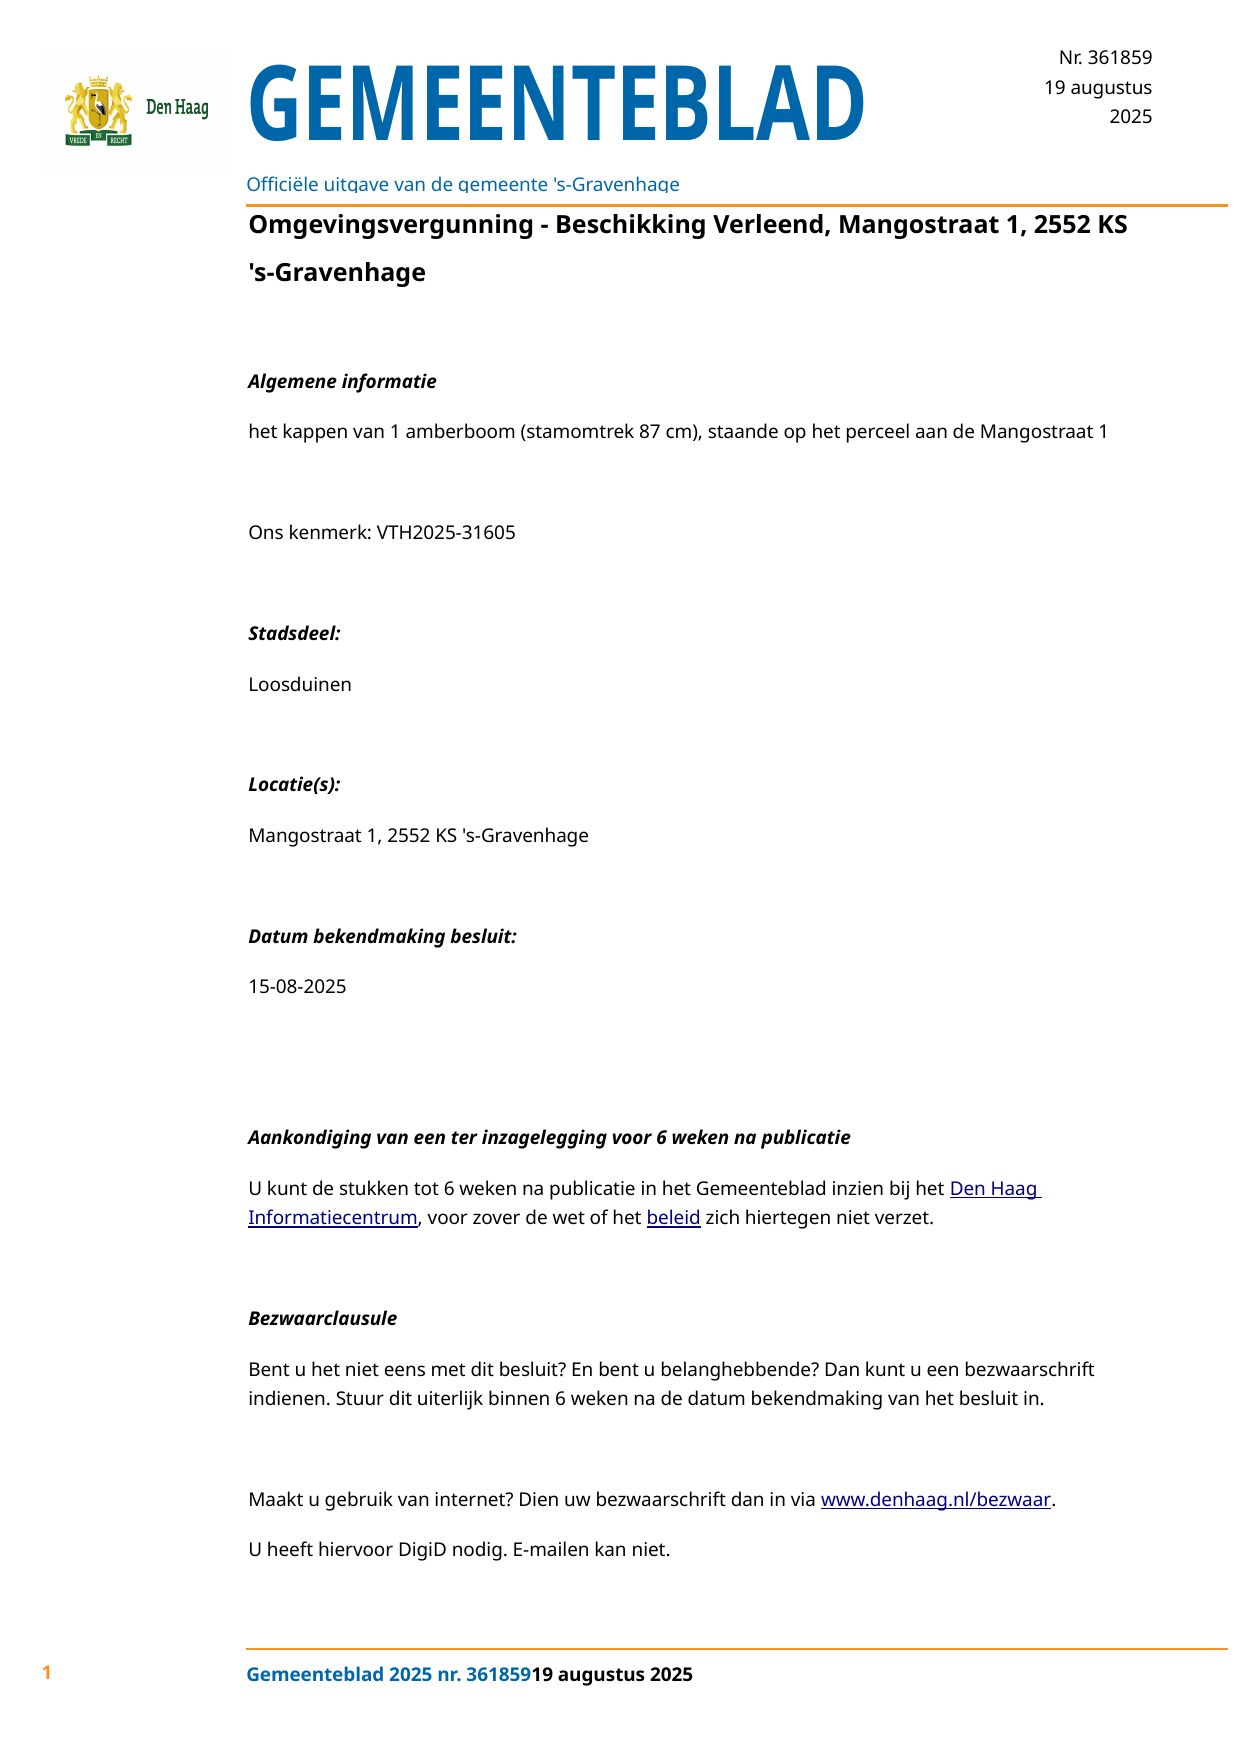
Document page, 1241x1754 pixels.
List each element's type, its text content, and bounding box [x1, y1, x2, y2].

text Ons kenmerk: VTH2025-31605 [248, 519, 1152, 545]
text Datum bekendmaking besluit: [248, 923, 1152, 949]
text Bezwaarclausule [248, 1305, 1152, 1331]
text Aankondiging van een ter inzagelegging voor 6 weken na publicatie [248, 1124, 1152, 1150]
text Locatie(s): [248, 772, 1152, 797]
text Bent u het niet eens met dit besluit? En bent u belanghebbende? Dan kunt u een bezwaarschrift indienen. Stuur dit uiterlijk binnen 6 weken na de datum bekendmaking van het besluit in. [248, 1356, 1152, 1411]
text Algemene informatie [248, 368, 1152, 394]
text 15-08-2025 [248, 973, 1152, 999]
text Omgevingsvergunning - Beschikking Verleend, Mangostraat 1, 2552 KS 's-Gravenhage [248, 207, 1152, 288]
text Stadsdeel: [248, 620, 1152, 646]
text Loosduinen [248, 671, 1152, 697]
picture [41, 47, 231, 172]
text Maakt u gebruik van internet? Dien uw bezwaarschrift dan in via www.denhaag.nl/bezwaar. [248, 1486, 1152, 1512]
text U kunt de stukken tot 6 weken na publicatie in het Gemeenteblad inzien bij het Den Haag Informatiecentrum, voor zover de wet of het beleid zich hiertegen niet verzet. [248, 1175, 1152, 1230]
text U heeft hiervoor DigiD nodig. E-mailen kan niet. [248, 1537, 1152, 1562]
text het kappen van 1 amberboom (stamomtrek 87 cm), staande op het perceel aan de Mangostraat 1 [248, 419, 1152, 444]
text Mangostraat 1, 2552 KS 's-Gravenhage [248, 822, 1152, 848]
